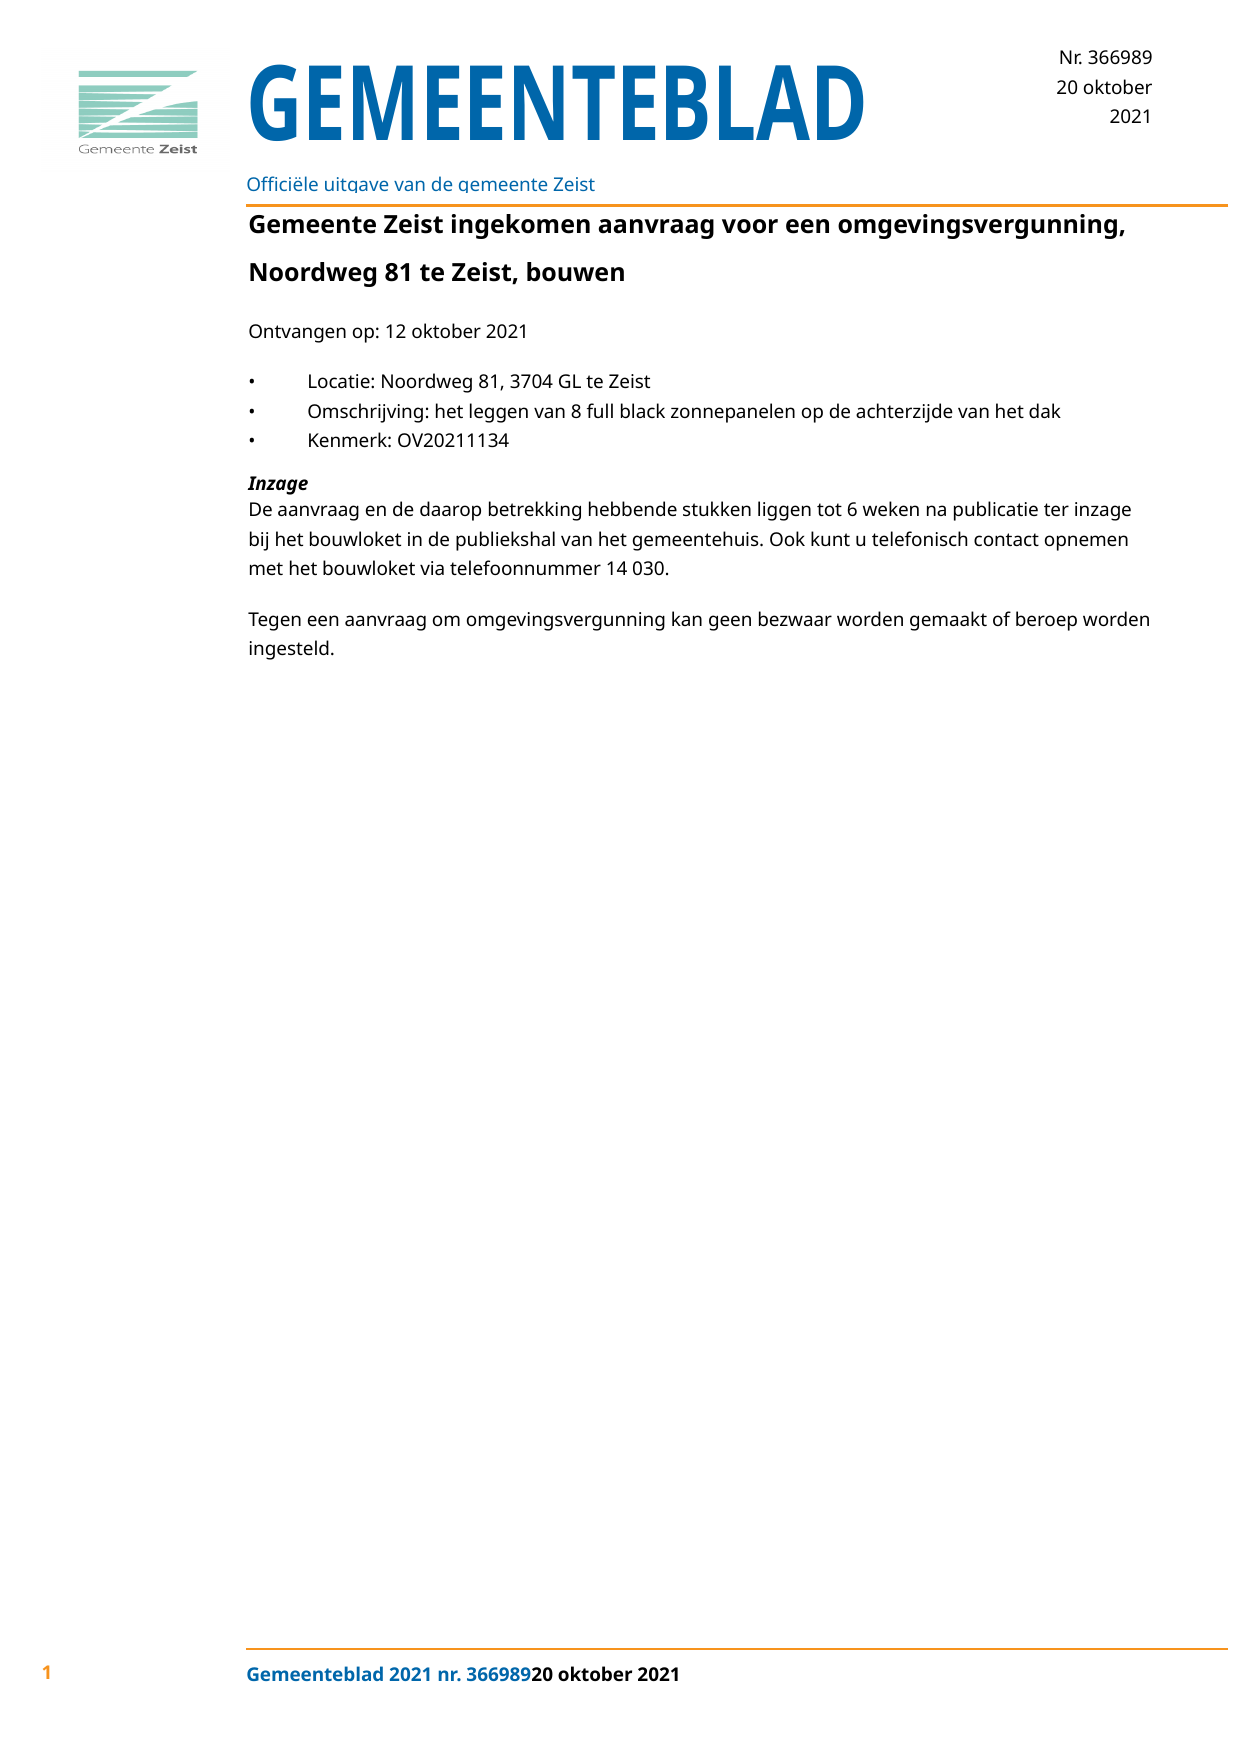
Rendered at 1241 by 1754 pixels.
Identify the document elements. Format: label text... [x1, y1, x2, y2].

text Inzage [248, 471, 1152, 496]
list Kenmerk: OV20211134 [248, 427, 1152, 453]
text Gemeente Zeist ingekomen aanvraag voor een omgevingsvergunning, Noordweg 81 te Zeist, bouwen [248, 207, 1152, 288]
text Tegen een aanvraag om omgevingsvergunning kan geen bezwaar worden gemaakt of beroep worden ingesteld. [248, 606, 1152, 661]
list Locatie: Noordweg 81, 3704 GL te Zeist [248, 368, 1152, 394]
text Ontvangen op: 12 oktober 2021 [248, 318, 1152, 344]
picture [41, 47, 231, 172]
text De aanvraag en de daarop betrekking hebbende stukken liggen tot 6 weken na publicatie ter inzage bij het bouwloket in de publiekshal van het gemeentehuis. Ook kunt u telefonisch contact opnemen met het bouwloket via telefoonnummer 14 030. [248, 496, 1152, 581]
list Omschrijving: het leggen van 8 full black zonnepanelen op de achterzijde van het dak [248, 398, 1152, 424]
